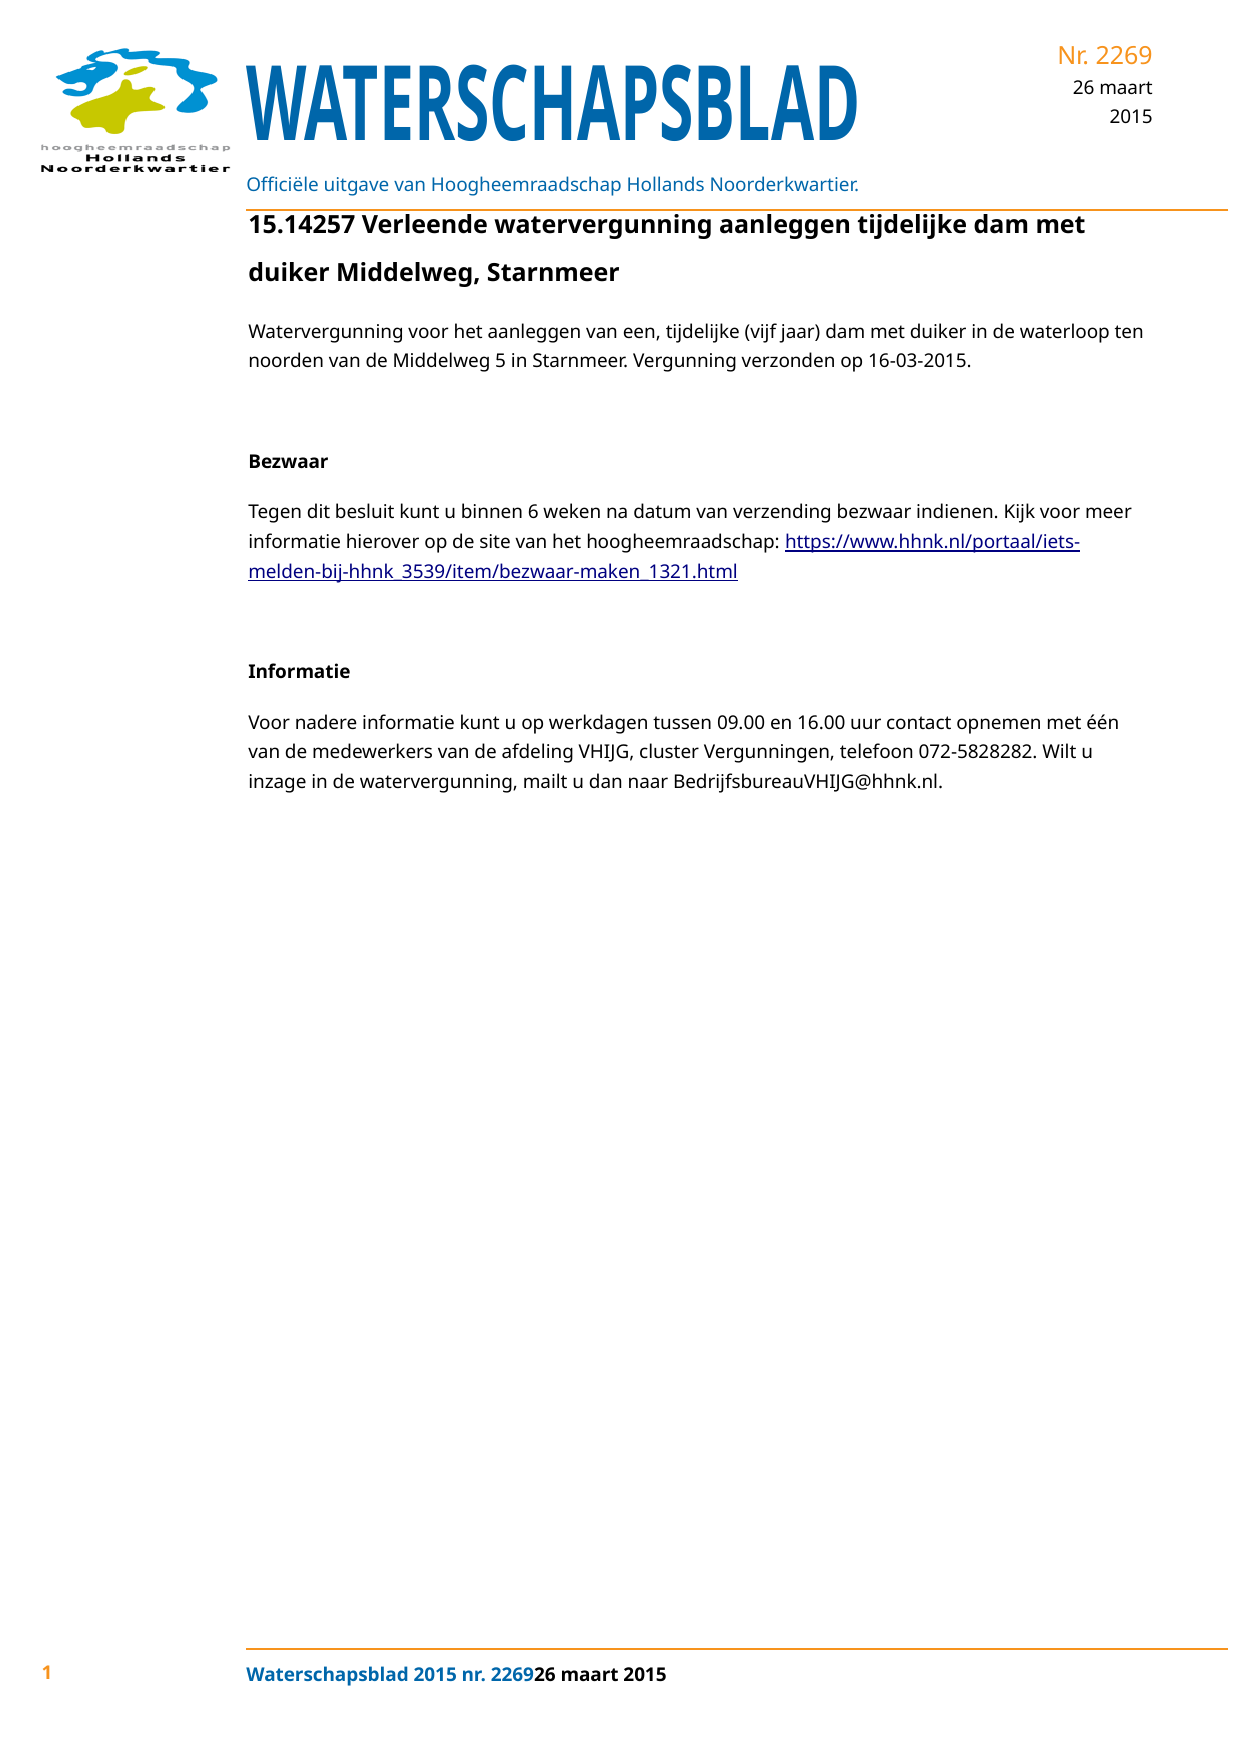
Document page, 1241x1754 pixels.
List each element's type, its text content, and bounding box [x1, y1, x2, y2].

text Voor nadere informatie kunt u op werkdagen tussen 09.00 en 16.00 uur contact opnemen met één van de medewerkers van de afdeling VHIJG, cluster Vergunningen, telefoon 072-5828282. Wilt u inzage in de watervergunning, mailt u dan naar BedrijfsbureauVHIJG@hhnk.nl. [248, 709, 1152, 794]
text Informatie [248, 659, 1152, 684]
picture [41, 47, 231, 172]
text Tegen dit besluit kunt u binnen 6 weken na datum van verzending bezwaar indienen. Kijk voor meer informatie hierover op de site van het hoogheemraadschap: https://www.hhnk.nl/portaal/iets-melden-bij-hhnk_3539/item/bezwaar-maken_1321.html [248, 499, 1152, 584]
text Watervergunning voor het aanleggen van een, tijdelijke (vijf jaar) dam met duiker in de waterloop ten noorden van de Middelweg 5 in Starnmeer. Vergunning verzonden op 16-03-2015. [248, 318, 1152, 373]
text Bezwaar [248, 448, 1152, 474]
text 15.14257 Verleende watervergunning aanleggen tijdelijke dam met duiker Middelweg, Starnmeer [248, 211, 1152, 288]
